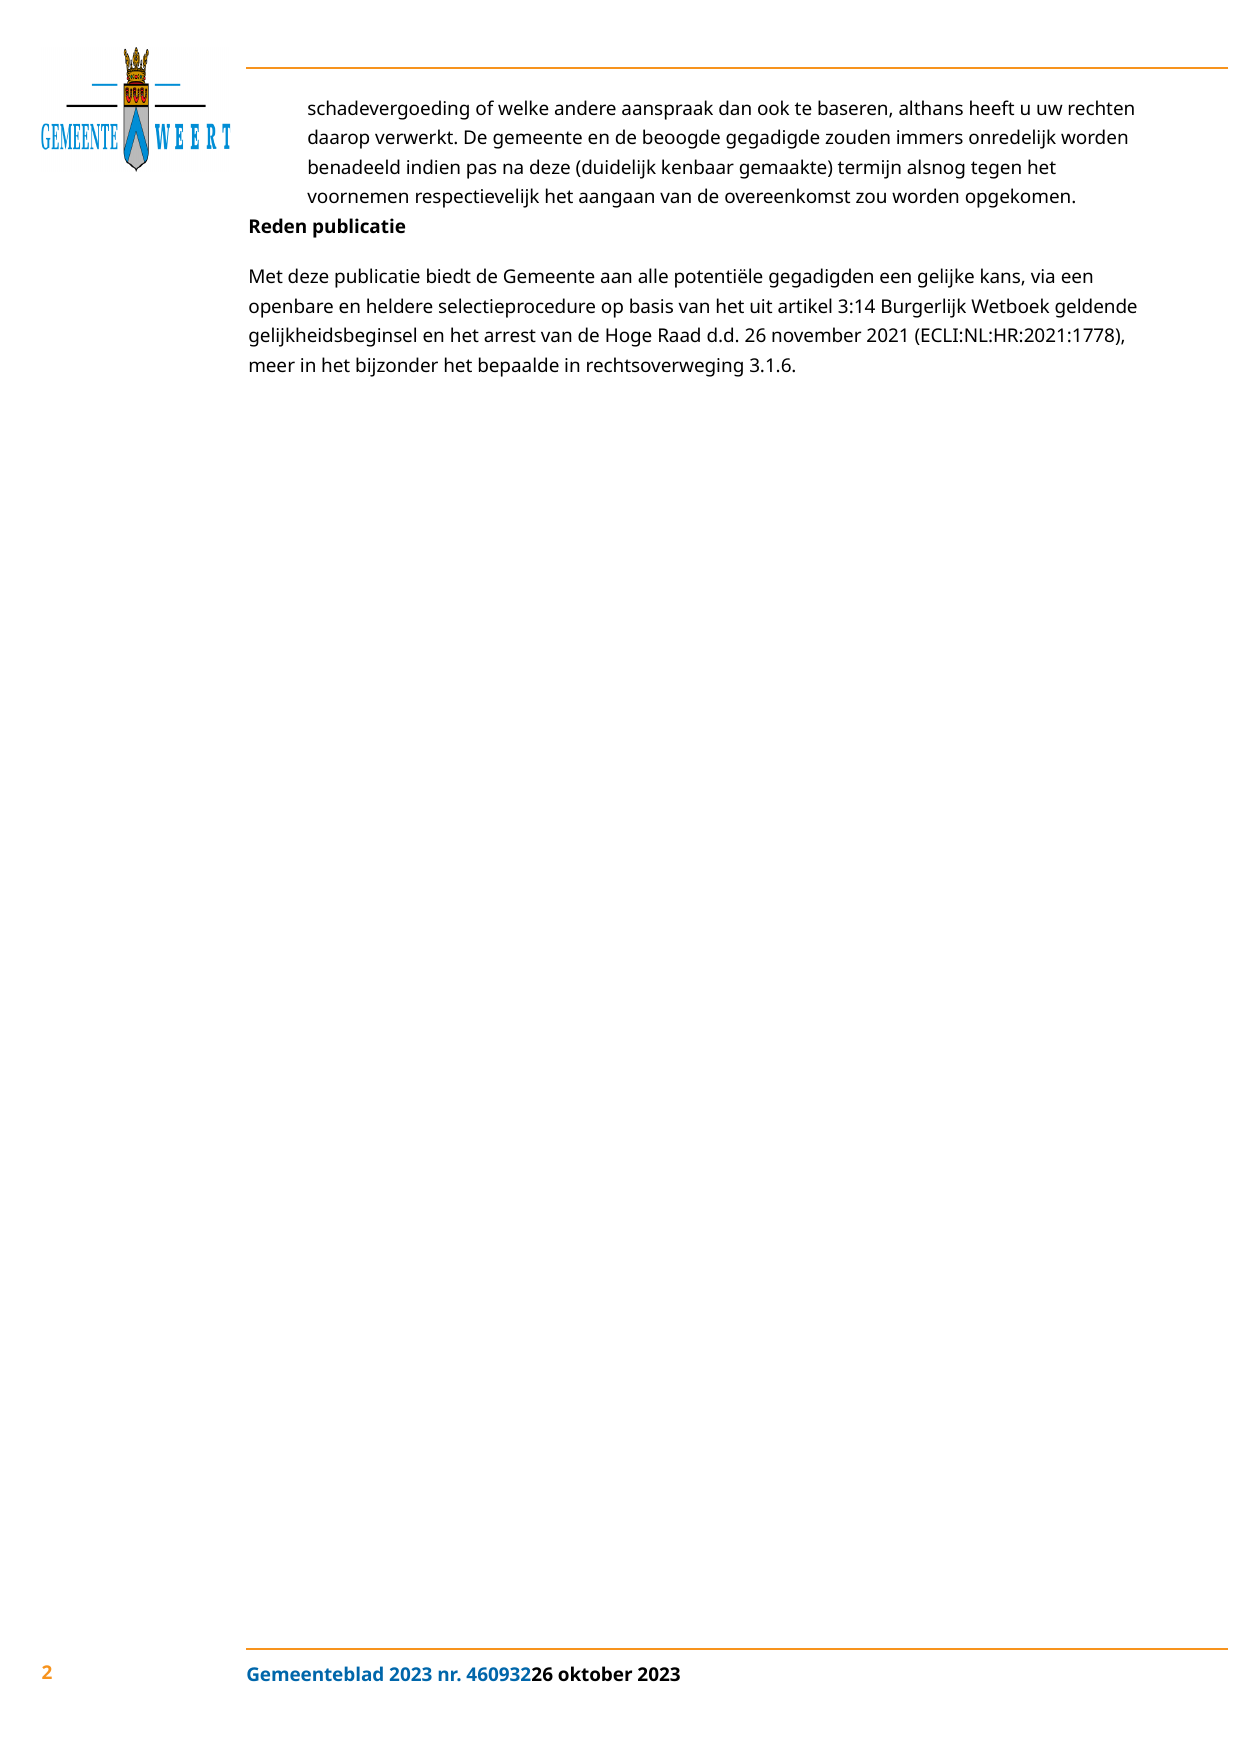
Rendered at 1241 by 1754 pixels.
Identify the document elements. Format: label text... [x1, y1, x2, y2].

text Met deze publicatie biedt de Gemeente aan alle potentiële gegadigden een gelijke kans, via een openbare en heldere selectieprocedure op basis van het uit artikel 3:14 Burgerlijk Wetboek geldende gelijkheidsbeginsel en het arrest van de Hoge Raad d.d. 26 november 2021 (ECLI:NL:HR:2021:1778), meer in het bijzonder het bepaalde in rechtsoverweging 3.1.6. [248, 263, 1152, 378]
text Reden publicatie [248, 213, 1152, 239]
picture [41, 47, 231, 172]
list schadevergoeding of welke andere aanspraak dan ook te baseren, althans heeft u uw rechten daarop verwerkt. De gemeente en de beoogde gegadigde zouden immers onredelijk worden benadeeld indien pas na deze (duidelijk kenbaar gemaakte) termijn alsnog tegen het voornemen respectievelijk het aangaan van de overeenkomst zou worden opgekomen. [248, 95, 1152, 209]
